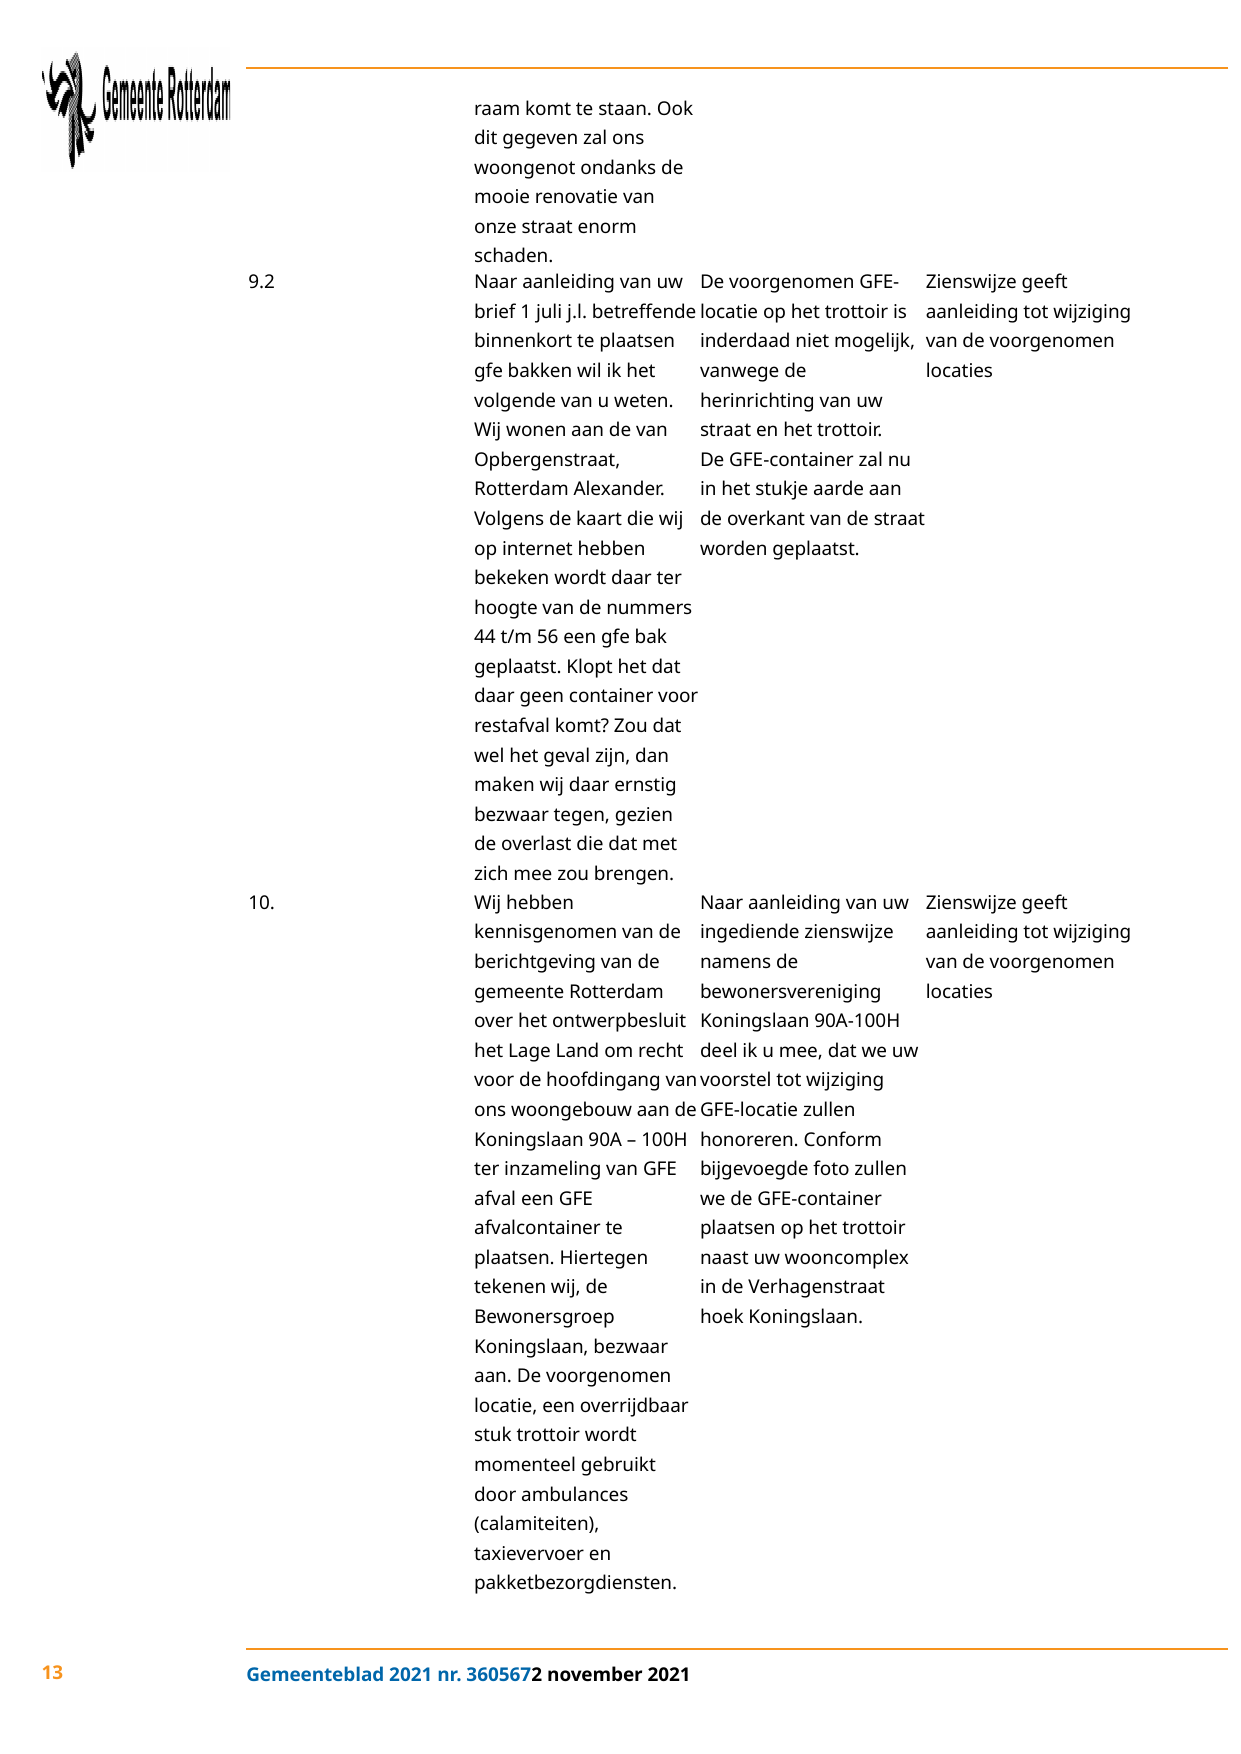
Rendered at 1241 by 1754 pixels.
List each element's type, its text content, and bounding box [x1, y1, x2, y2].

table_cell Zienswijze geeft aanleiding tot wijziging van de voorgenomen locaties [926, 269, 1152, 886]
table_header raam komt te staan. Ook dit gegeven zal ons woongenot ondanks de mooie renovatie van onze straat enorm schaden. [474, 95, 700, 268]
table_header Wij hebben kennisgenomen van de berichtgeving van de gemeente Rotterdam over het ontwerpbesluit het Lage Land om recht voor de hoofdingang van ons woongebouw aan de Koningslaan 90A – 100H ter inzameling van GFE afval een GFE afvalcontainer te plaatsen. Hiertegen tekenen wij, de Bewonersgroep Koningslaan, bezwaar aan. De voorgenomen locatie, een overrijdbaar stuk trottoir wordt momenteel gebruikt door ambulances (calamiteiten), taxievervoer en pakketbezorgdiensten. [474, 889, 700, 1595]
table_header 10. [248, 889, 474, 1595]
table_cell 9.2 [248, 269, 474, 886]
picture [41, 47, 231, 172]
table_header Naar aanleiding van uw ingediende zienswijze namens de bewonersvereniging Koningslaan 90A-100H deel ik u mee, dat we uw voorstel tot wijziging GFE-locatie zullen honoreren. Conform bijgevoegde foto zullen we de GFE-container plaatsen op het trottoir naast uw wooncomplex in de Verhagenstraat hoek Koningslaan. [700, 889, 926, 1595]
table_header Zienswijze geeft aanleiding tot wijziging van de voorgenomen locaties [926, 889, 1152, 1595]
table_cell Naar aanleiding van uw brief 1 juli j.l. betreffende binnenkort te plaatsen gfe bakken wil ik het volgende van u weten. Wij wonen aan de van Opbergenstraat, Rotterdam Alexander. Volgens de kaart die wij op internet hebben bekeken wordt daar ter hoogte van de nummers 44 t/m 56 een gfe bak geplaatst. Klopt het dat daar geen container voor restafval komt? Zou dat wel het geval zijn, dan maken wij daar ernstig bezwaar tegen, gezien de overlast die dat met zich mee zou brengen. [474, 269, 700, 886]
table_header [248, 95, 474, 268]
table_header [700, 95, 926, 268]
table_header [926, 95, 1152, 268]
table_cell De voorgenomen GFE-locatie op het trottoir is inderdaad niet mogelijk, vanwege de herinrichting van uw straat en het trottoir. De GFE-container zal nu in het stukje aarde aan de overkant van de straat worden geplaatst. [700, 269, 926, 886]
